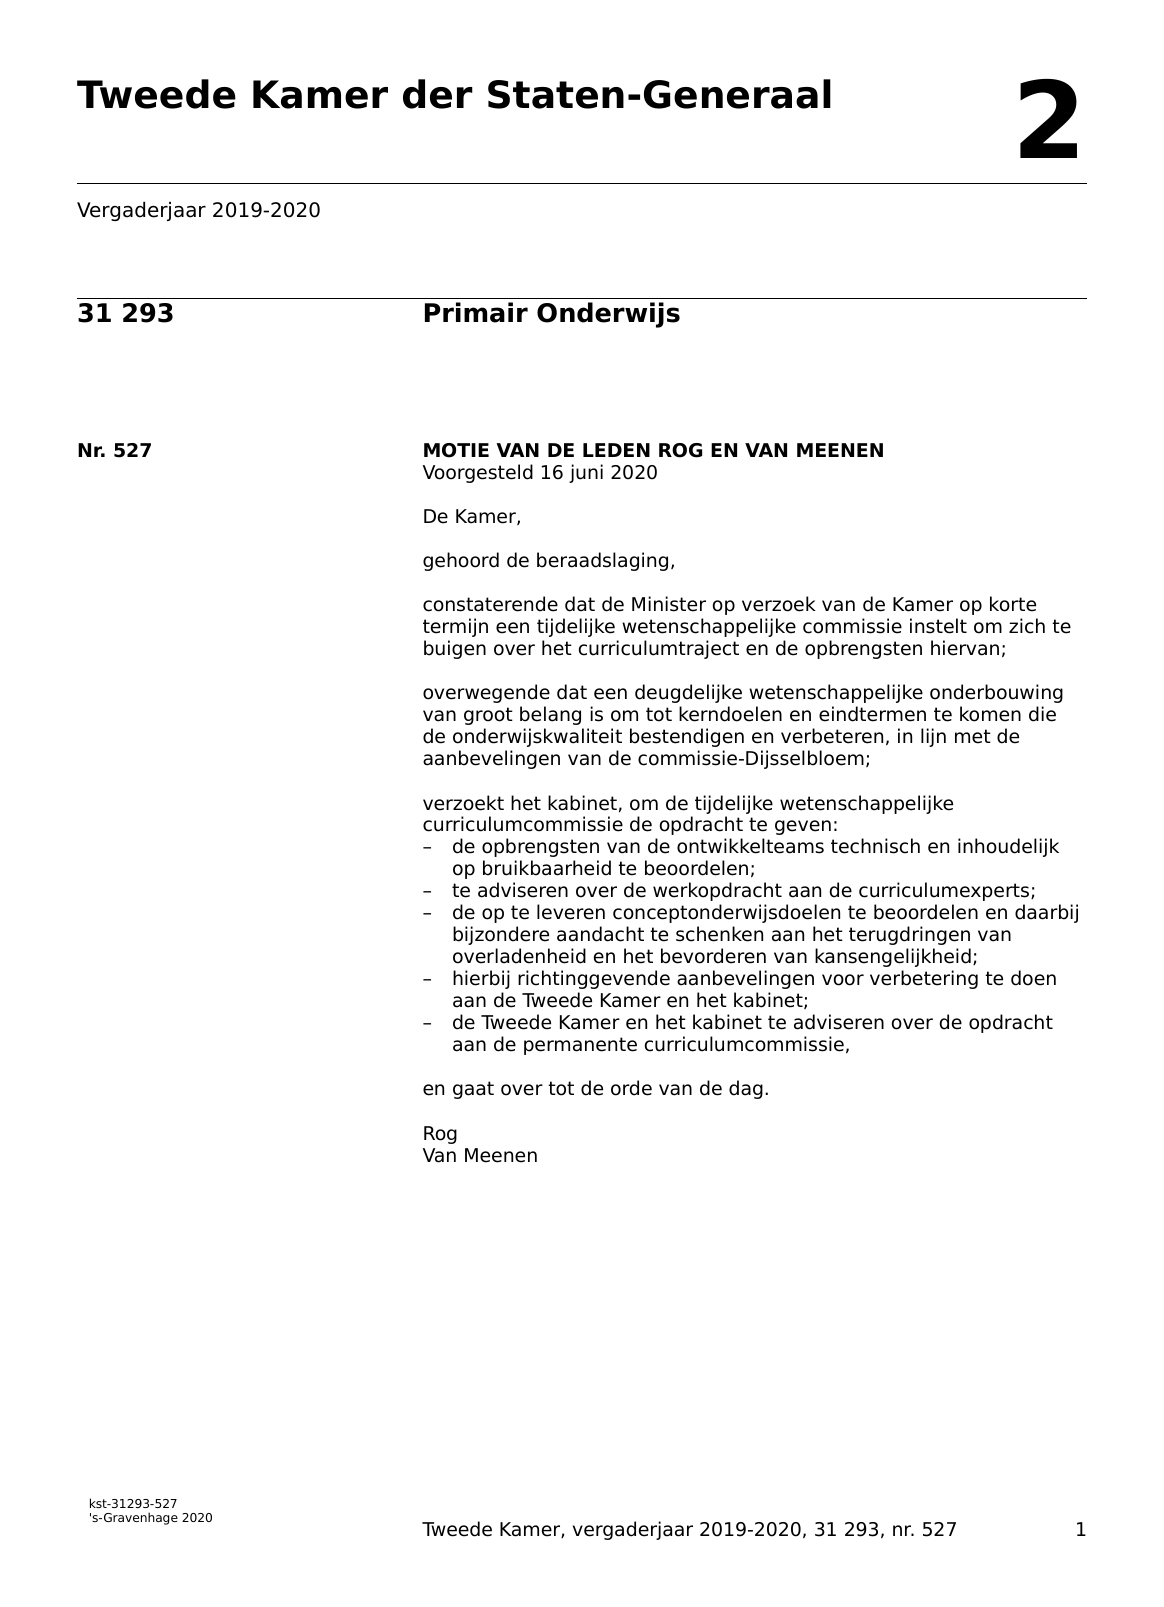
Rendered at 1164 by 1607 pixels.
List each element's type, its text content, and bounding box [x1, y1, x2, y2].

text en gaat over tot de orde van de dag. [422, 1078, 1087, 1100]
text – de op te leveren conceptonderwijsdoelen te beoordelen en daarbij bijzondere aandacht te schenken aan het terugdringen van overladenheid en het bevorderen van kansengelijkheid; [422, 902, 1087, 968]
text – de opbrengsten van de ontwikkelteams technisch en inhoudelijk op bruikbaarheid te beoordelen; [422, 836, 1087, 880]
text – hierbij richtinggevende aanbevelingen voor verbetering te doen aan de Tweede Kamer en het kabinet; [422, 968, 1087, 1012]
table_header Tweede Kamer der Staten-Generaal [77, 59, 886, 183]
text verzoekt het kabinet, om de tijdelijke wetenschappelijke curriculumcommissie de opdracht te geven: [422, 792, 1087, 836]
text Van Meenen [422, 1144, 1087, 1166]
subtitle Nr. 527 MOTIE VAN DE LEDEN ROG EN VAN MEENEN [77, 440, 1087, 462]
text 's-Gravenhage 2020 [88, 1511, 323, 1525]
text Rog [422, 1122, 1087, 1144]
text – de Tweede Kamer en het kabinet te adviseren over de opdracht aan de permanente curriculumcommissie, [422, 1012, 1087, 1056]
table_cell Vergaderjaar 2019-2020 [77, 184, 1087, 298]
table_header 2 [886, 59, 1087, 183]
subtitle 31 293 Primair Onderwijs [77, 299, 1087, 329]
text – te adviseren over de werkopdracht aan de curriculumexperts; [422, 880, 1087, 902]
text gehoord de beraadslaging, [422, 550, 1087, 572]
text Voorgesteld 16 juni 2020 [422, 462, 1087, 484]
text kst-31293-527 [88, 1497, 323, 1511]
text constaterende dat de Minister op verzoek van de Kamer op korte termijn een tijdelijke wetenschappelijke commissie instelt om zich te buigen over het curriculumtraject en de opbrengsten hiervan; [422, 594, 1087, 660]
text overwegende dat een deugdelijke wetenschappelijke onderbouwing van groot belang is om tot kerndoelen en eindtermen te komen die de onderwijskwaliteit bestendigen en verbeteren, in lijn met de aanbevelingen van de commissie-Dijsselbloem; [422, 682, 1087, 770]
text De Kamer, [422, 506, 1087, 528]
